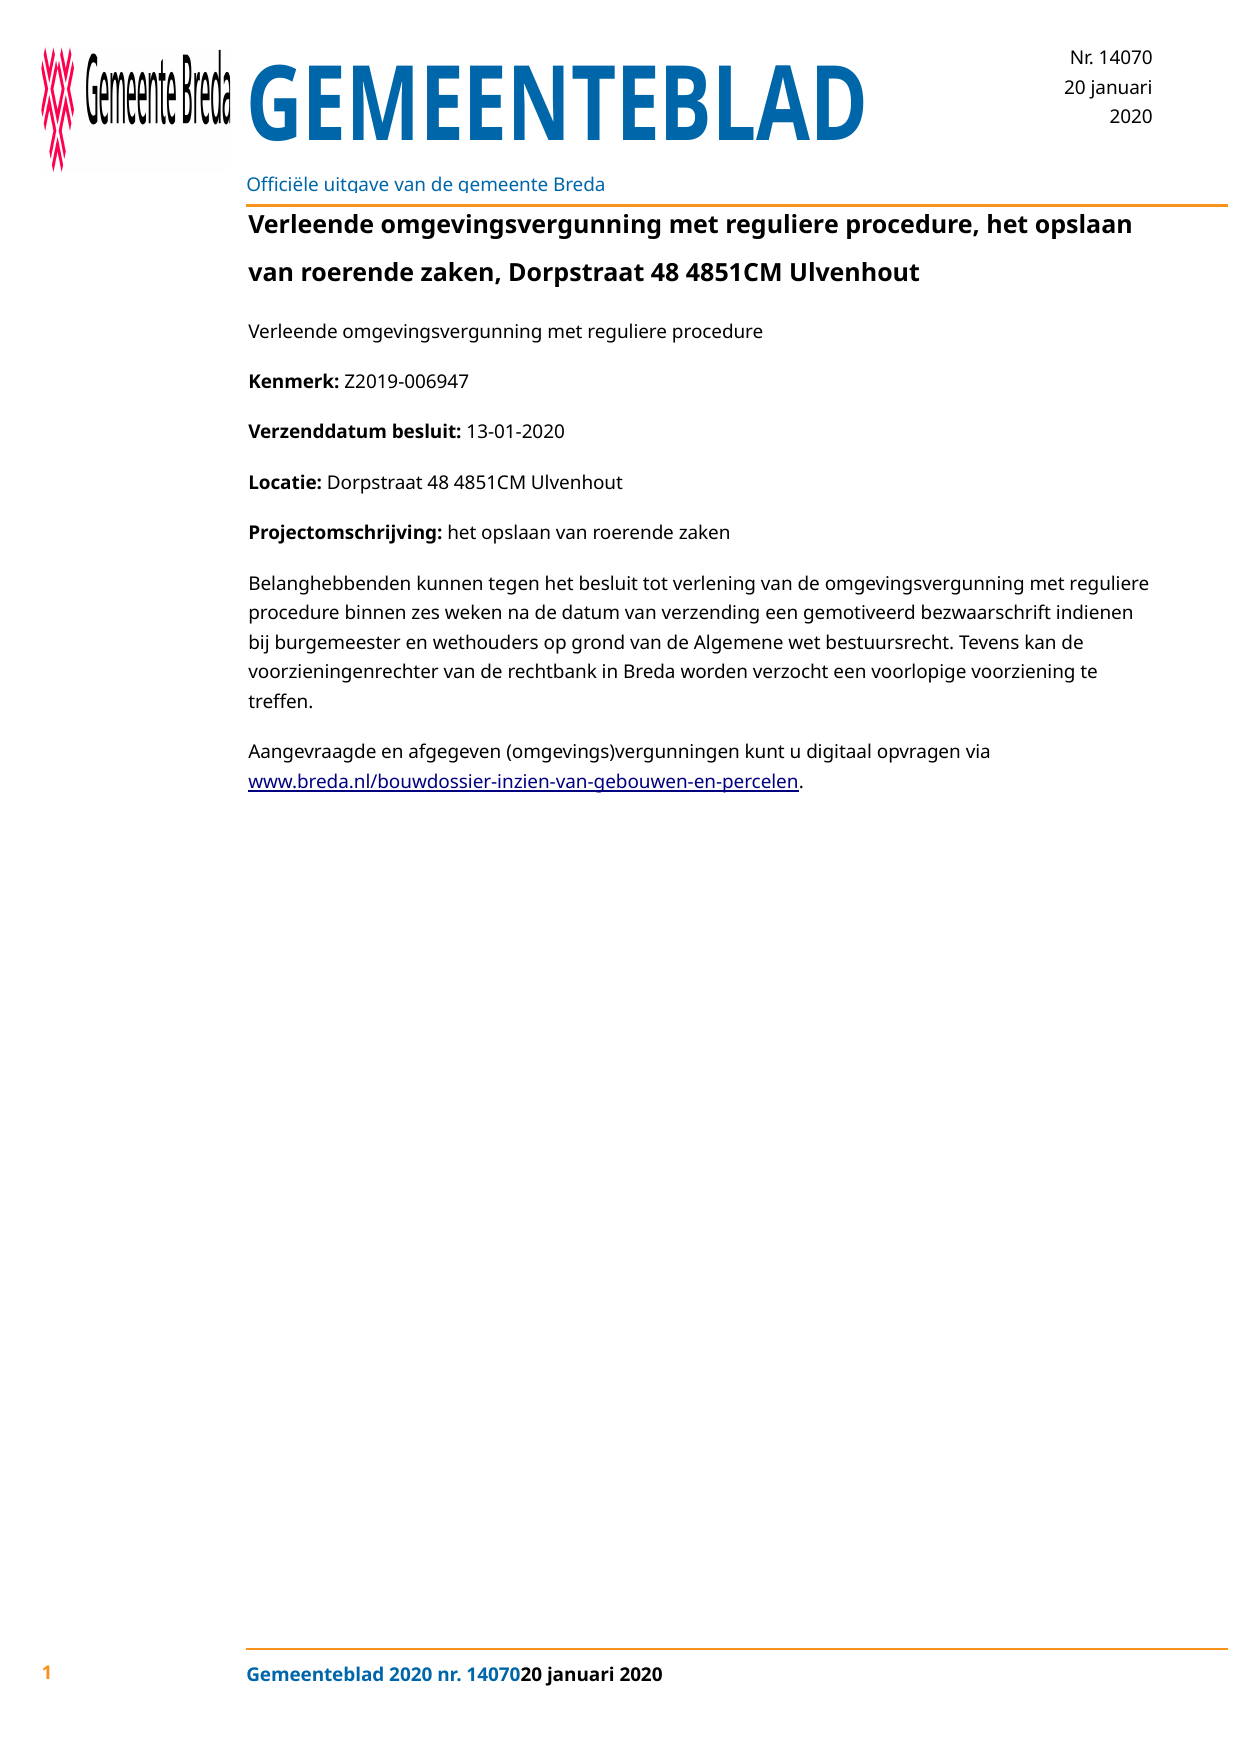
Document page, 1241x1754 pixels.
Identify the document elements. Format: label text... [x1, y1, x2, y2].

text Belanghebbenden kunnen tegen het besluit tot verlening van de omgevingsvergunning met reguliere procedure binnen zes weken na de datum van verzending een gemotiveerd bezwaarschrift indienen bij burgemeester en wethouders op grond van de Algemene wet bestuursrecht. Tevens kan de voorzieningenrechter van de rechtbank in Breda worden verzocht een voorlopige voorziening te treffen. [248, 570, 1152, 714]
text Verzenddatum besluit: 13-01-2020 [248, 419, 1152, 444]
text Locatie: Dorpstraat 48 4851CM Ulvenhout [248, 469, 1152, 495]
text Aangevraagde en afgegeven (omgevings)vergunningen kunt u digitaal opvragen via www.breda.nl/bouwdossier-inzien-van-gebouwen-en-percelen. [248, 739, 1152, 794]
text Verleende omgevingsvergunning met reguliere procedure, het opslaan van roerende zaken, Dorpstraat 48 4851CM Ulvenhout [248, 207, 1152, 288]
text Kenmerk: Z2019-006947 [248, 368, 1152, 394]
picture [41, 47, 231, 172]
text Projectomschrijving: het opslaan van roerende zaken [248, 519, 1152, 545]
text Verleende omgevingsvergunning met reguliere procedure [248, 318, 1152, 344]
